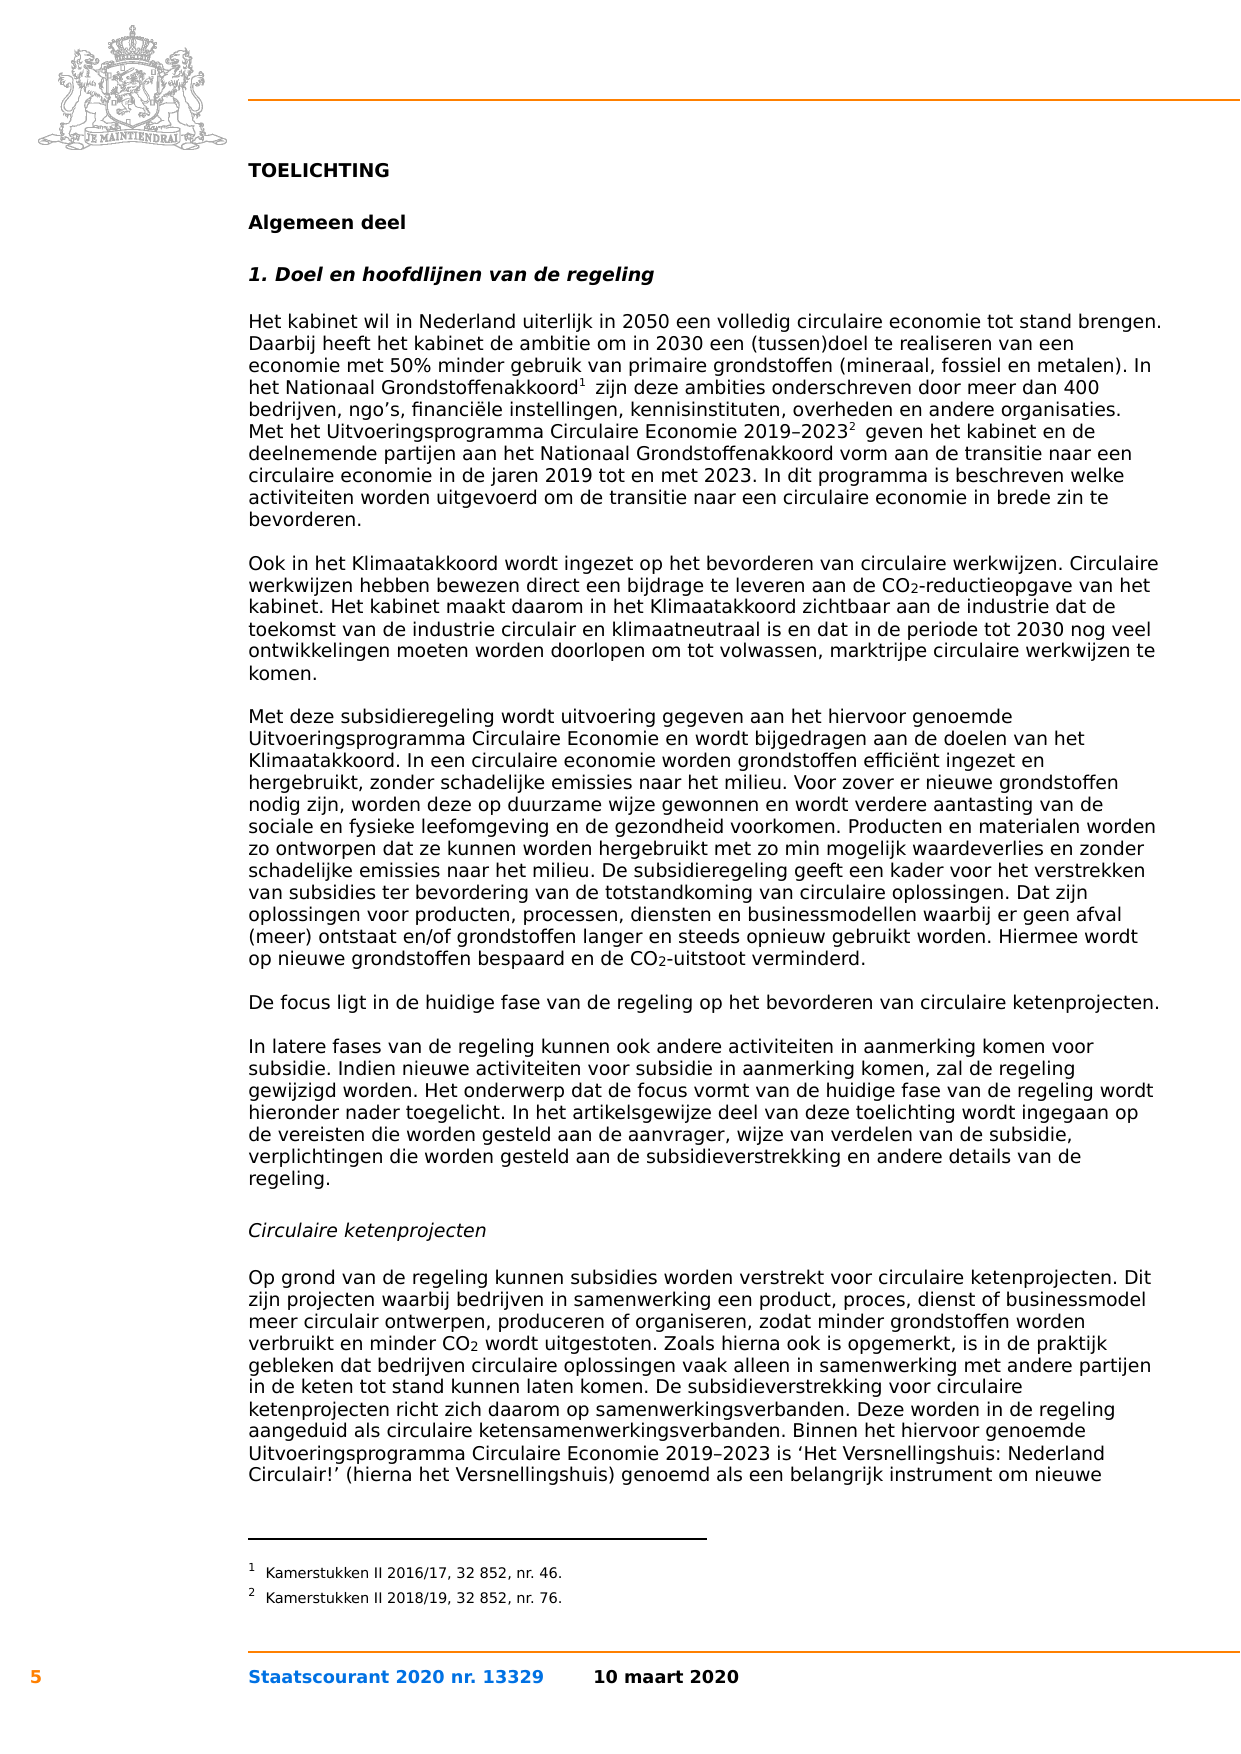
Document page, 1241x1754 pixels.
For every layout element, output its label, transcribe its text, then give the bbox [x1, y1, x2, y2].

text De focus ligt in de huidige fase van de regeling op het bevorderen van circulaire ketenprojecten. [248, 992, 1163, 1014]
subtitle Algemeen deel [248, 212, 1163, 234]
text Op grond van de regeling kunnen subsidies worden verstrekt voor circulaire ketenprojecten. Dit zijn projecten waarbij bedrijven in samenwerking een product, proces, dienst of businessmodel meer circulair ontwerpen, produceren of organiseren, zodat minder grondstoffen worden verbruikt en minder CO2 wordt uitgestoten. Zoals hierna ook is opgemerkt, is in de praktijk gebleken dat bedrijven circulaire oplossingen vaak alleen in samenwerking met andere partijen in de keten tot stand kunnen laten komen. De subsidieverstrekking voor circulaire ketenprojecten richt zich daarom op samenwerkingsverbanden. Deze worden in de regeling aangeduid als circulaire ketensamenwerkingsverbanden. Binnen het hiervoor genoemde Uitvoeringsprogramma Circulaire Economie 2019–2023 is ‘Het Versnellingshuis: Nederland Circulair!’ (hierna het Versnellingshuis) genoemd als een belangrijk instrument om nieuwe [248, 1267, 1163, 1486]
text Het kabinet wil in Nederland uiterlijk in 2050 een volledig circulaire economie tot stand brengen. Daarbij heeft het kabinet de ambitie om in 2030 een (tussen)doel te realiseren van een economie met 50% minder gebruik van primaire grondstoffen (mineraal, fossiel en metalen). In het Nationaal Grondstoffenakkoord zijn deze ambities onderschreven door meer dan 400 bedrijven, ngo’s, financiële instellingen, kennisinstituten, overheden en andere organisaties. Met het Uitvoeringsprogramma Circulaire Economie 2019–2023 geven het kabinet en de deelnemende partijen aan het Nationaal Grondstoffenakkoord vorm aan de transitie naar een circulaire economie in de jaren 2019 tot en met 2023. In dit programma is beschreven welke activiteiten worden uitgevoerd om de transitie naar een circulaire economie in brede zin te bevorderen. [248, 311, 1163, 531]
text In latere fases van de regeling kunnen ook andere activiteiten in aanmerking komen voor subsidie. Indien nieuwe activiteiten voor subsidie in aanmerking komen, zal de regeling gewijzigd worden. Het onderwerp dat de focus vormt van de huidige fase van de regeling wordt hieronder nader toegelicht. In het artikelsgewijze deel van deze toelichting wordt ingegaan op de vereisten die worden gesteld aan de aanvrager, wijze van verdelen van de subsidie, verplichtingen die worden gesteld aan de subsidieverstrekking en andere details van de regeling. [248, 1036, 1163, 1189]
text Kamerstukken II 2016/17, 32 852, nr. 46. [248, 1561, 1163, 1583]
subtitle TOELICHTING [248, 160, 1163, 182]
text Kamerstukken II 2018/19, 32 852, nr. 76. [248, 1586, 1163, 1608]
text Met deze subsidieregeling wordt uitvoering gegeven aan het hiervoor genoemde Uitvoeringsprogramma Circulaire Economie en wordt bijgedragen aan de doelen van het Klimaatakkoord. In een circulaire economie worden grondstoffen efficiënt ingezet en hergebruikt, zonder schadelijke emissies naar het milieu. Voor zover er nieuwe grondstoffen nodig zijn, worden deze op duurzame wijze gewonnen en wordt verdere aantasting van de sociale en fysieke leefomgeving en de gezondheid voorkomen. Producten en materialen worden zo ontworpen dat ze kunnen worden hergebruikt met zo min mogelijk waardeverlies en zonder schadelijke emissies naar het milieu. De subsidieregeling geeft een kader voor het verstrekken van subsidies ter bevordering van de totstandkoming van circulaire oplossingen. Dat zijn oplossingen voor producten, processen, diensten en businessmodellen waarbij er geen afval (meer) ontstaat en/of grondstoffen langer en steeds opnieuw gebruikt worden. Hiermee wordt op nieuwe grondstoffen bespaard en de CO2-uitstoot verminderd. [248, 706, 1163, 970]
picture [38, 25, 227, 150]
subtitle Circulaire ketenprojecten [248, 1219, 1163, 1242]
subtitle 1. Doel en hoofdlijnen van de regeling [248, 264, 1163, 286]
text Ook in het Klimaatakkoord wordt ingezet op het bevorderen van circulaire werkwijzen. Circulaire werkwijzen hebben bewezen direct een bijdrage te leveren aan de CO2-reductieopgave van het kabinet. Het kabinet maakt daarom in het Klimaatakkoord zichtbaar aan de industrie dat de toekomst van de industrie circulair en klimaatneutraal is en dat in de periode tot 2030 nog veel ontwikkelingen moeten worden doorlopen om tot volwassen, marktrijpe circulaire werkwijzen te komen. [248, 552, 1163, 684]
